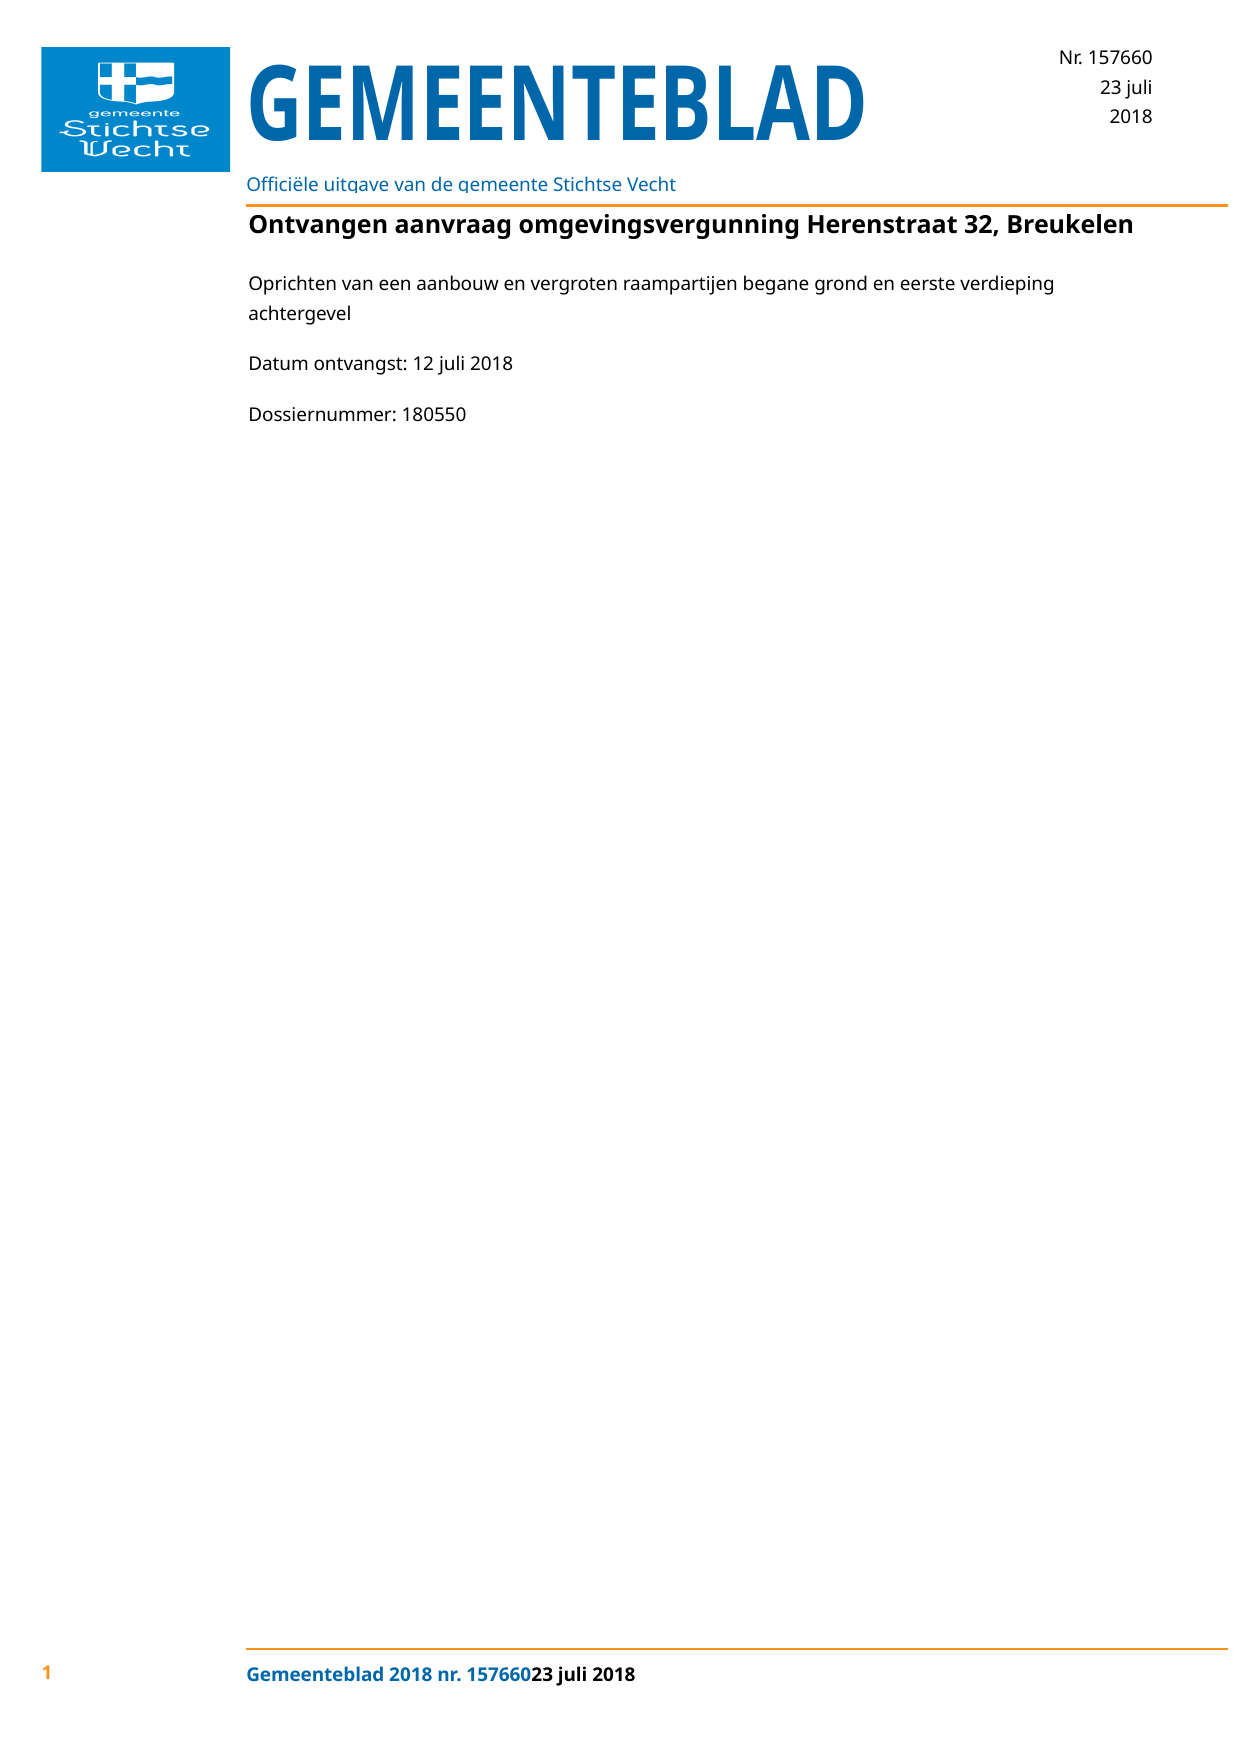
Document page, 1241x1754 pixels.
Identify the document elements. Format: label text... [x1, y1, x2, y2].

text Ontvangen aanvraag omgevingsvergunning Herenstraat 32, Breukelen [248, 207, 1152, 241]
picture [137, 63, 174, 103]
text Oprichten van een aanbouw en vergroten raampartijen begane grond en eerste verdieping achtergevel [248, 270, 1152, 326]
text Datum ontvangst: 12 juli 2018 [248, 350, 1152, 376]
text Dossiernummer: 180550 [248, 401, 1152, 426]
picture [99, 63, 135, 101]
